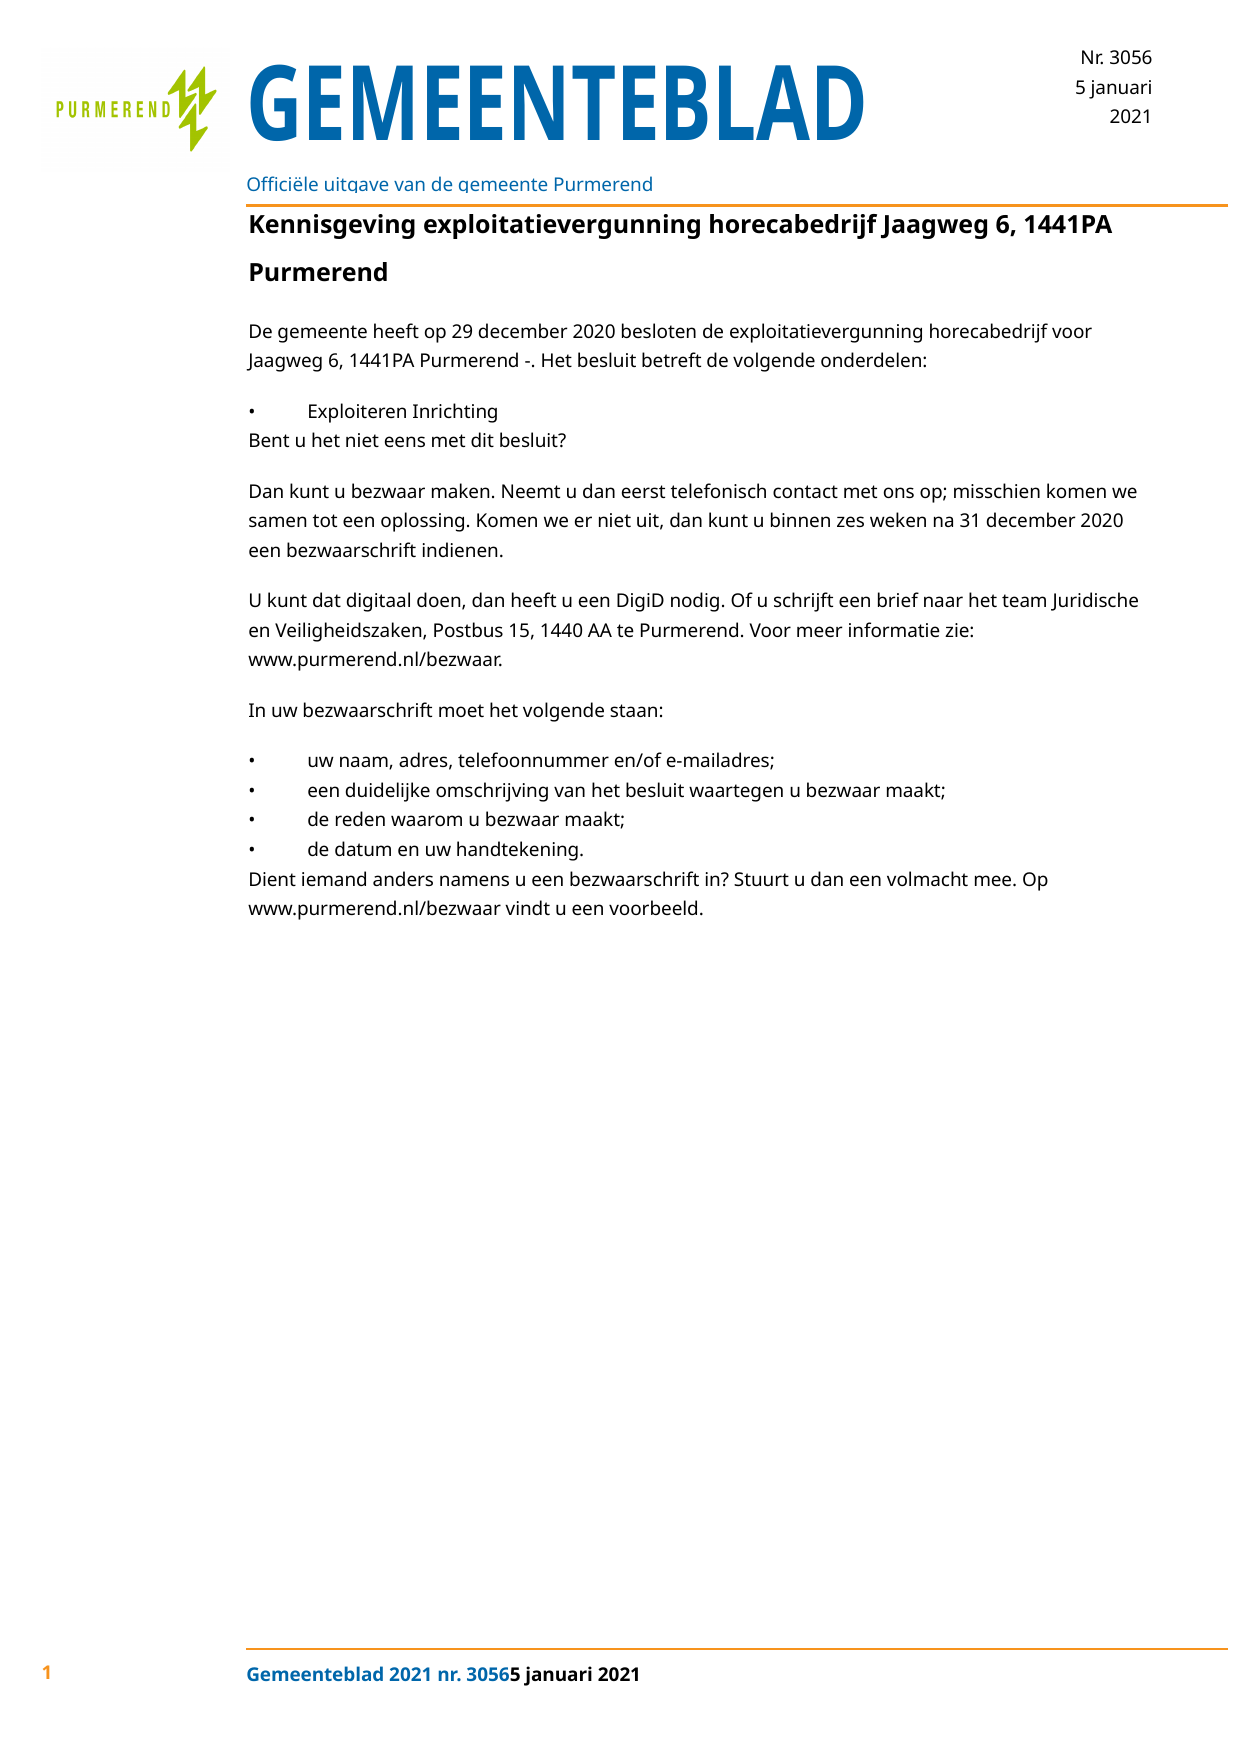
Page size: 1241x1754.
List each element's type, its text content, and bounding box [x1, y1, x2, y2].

text In uw bezwaarschrift moet het volgende staan: [248, 697, 1152, 723]
picture [41, 47, 231, 172]
text Dient iemand anders namens u een bezwaarschrift in? Stuurt u dan een volmacht mee. Op www.purmerend.nl/bezwaar vindt u een voorbeeld. [248, 866, 1152, 921]
list Exploiteren Inrichting [248, 398, 1152, 424]
text De gemeente heeft op 29 december 2020 besloten de exploitatievergunning horecabedrijf voor Jaagweg 6, 1441PA Purmerend -. Het besluit betreft de volgende onderdelen: [248, 318, 1152, 373]
text Dan kunt u bezwaar maken. Neemt u dan eerst telefonisch contact met ons op; misschien komen we samen tot een oplossing. Komen we er niet uit, dan kunt u binnen zes weken na 31 december 2020 een bezwaarschrift indienen. [248, 478, 1152, 563]
text Kennisgeving exploitatievergunning horecabedrijf Jaagweg 6, 1441PA Purmerend [248, 207, 1152, 288]
list uw naam, adres, telefoonnummer en/of e-mailadres; [248, 747, 1152, 773]
text U kunt dat digitaal doen, dan heeft u een DigiD nodig. Of u schrijft een brief naar het team Juridische en Veiligheidszaken, Postbus 15, 1440 AA te Purmerend. Voor meer informatie zie: www.purmerend.nl/bezwaar. [248, 587, 1152, 672]
list de reden waarom u bezwaar maakt; [248, 807, 1152, 832]
text Bent u het niet eens met dit besluit? [248, 427, 1152, 453]
list een duidelijke omschrijving van het besluit waartegen u bezwaar maakt; [248, 777, 1152, 803]
list de datum en uw handtekening. [248, 836, 1152, 862]
